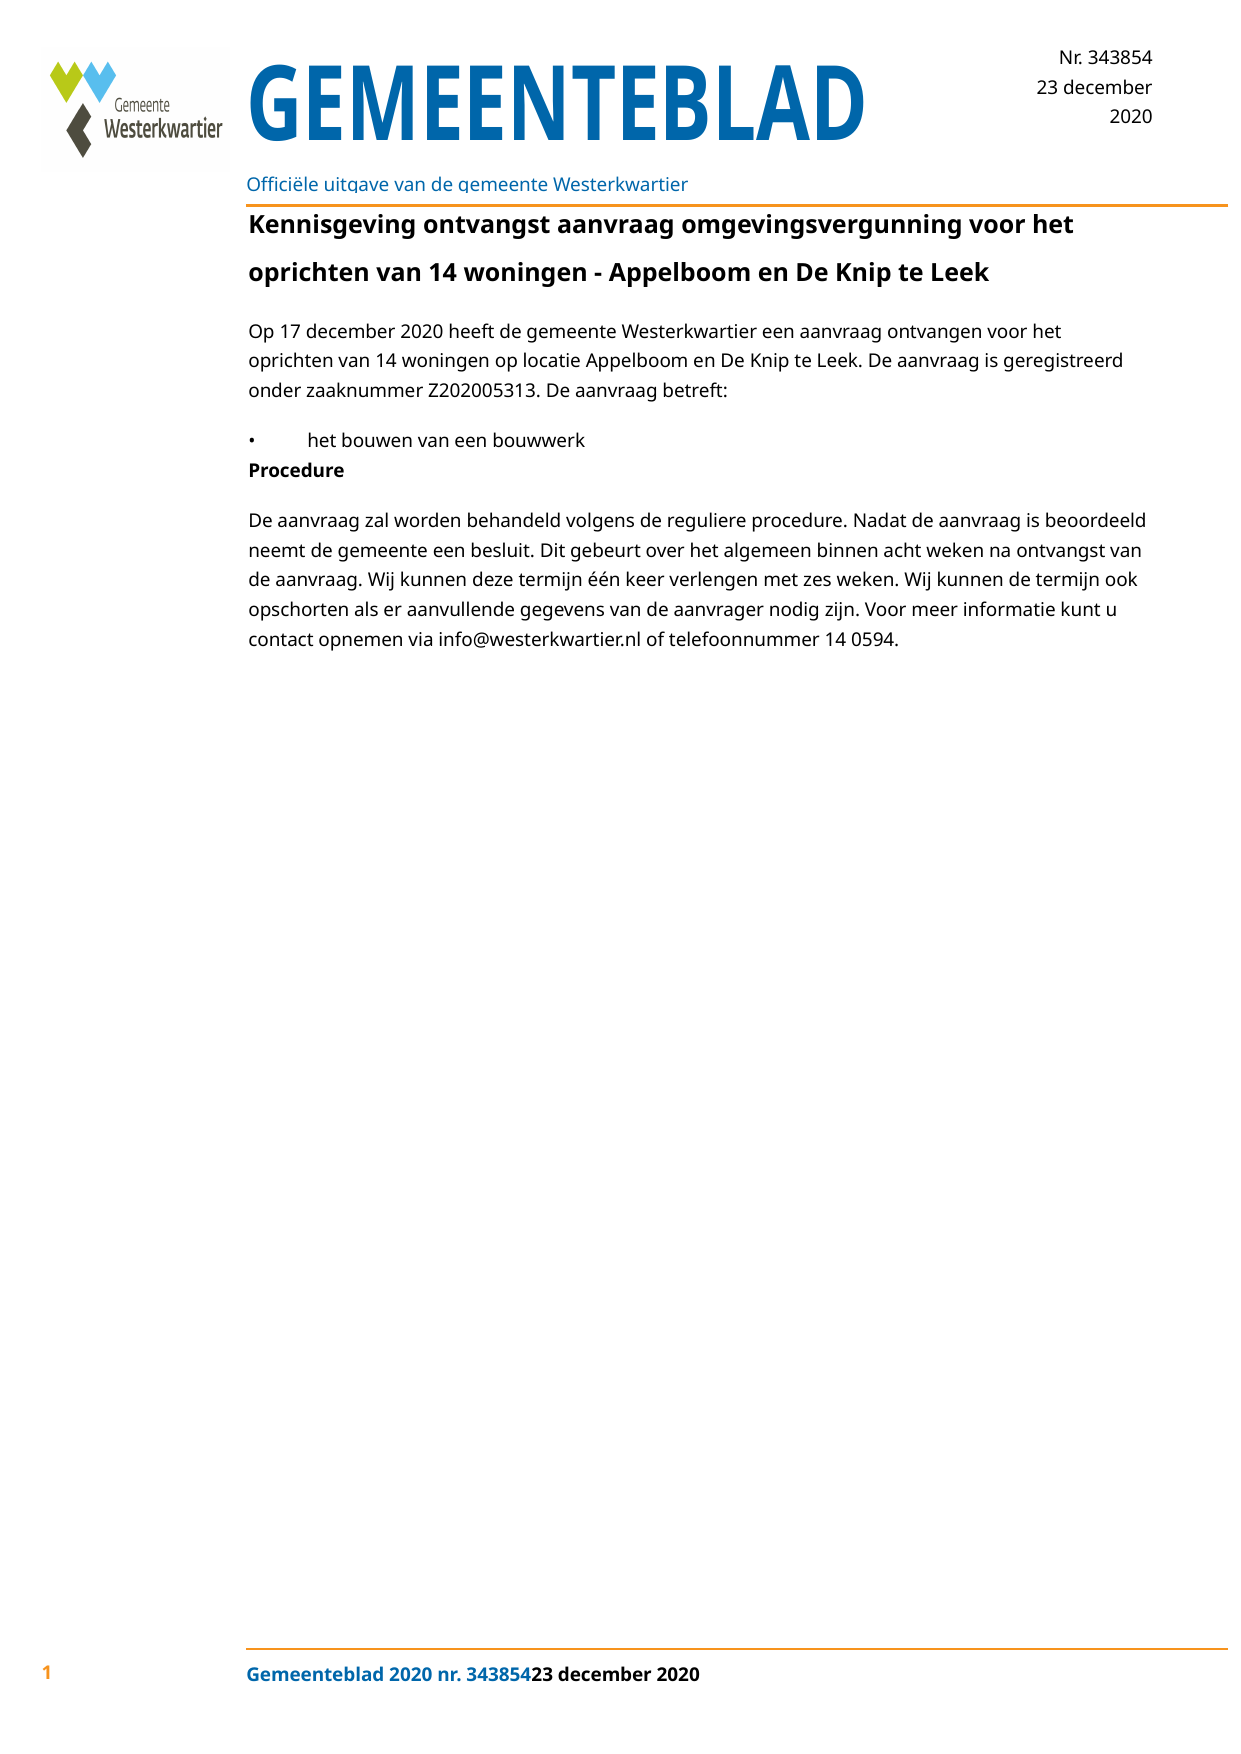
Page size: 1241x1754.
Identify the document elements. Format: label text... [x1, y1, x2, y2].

text Kennisgeving ontvangst aanvraag omgevingsvergunning voor het oprichten van 14 woningen - Appelboom en De Knip te Leek [248, 207, 1152, 288]
list het bouwen van een bouwwerk [248, 427, 1152, 453]
text Procedure [248, 457, 1152, 483]
picture [41, 47, 231, 172]
text De aanvraag zal worden behandeld volgens de reguliere procedure. Nadat de aanvraag is beoordeeld neemt de gemeente een besluit. Dit gebeurt over het algemeen binnen acht weken na ontvangst van de aanvraag. Wij kunnen deze termijn één keer verlengen met zes weken. Wij kunnen de termijn ook opschorten als er aanvullende gegevens van de aanvrager nodig zijn. Voor meer informatie kunt u contact opnemen via info@westerkwartier.nl of telefoonnummer 14 0594. [248, 507, 1152, 652]
text Op 17 december 2020 heeft de gemeente Westerkwartier een aanvraag ontvangen voor het oprichten van 14 woningen op locatie Appelboom en De Knip te Leek. De aanvraag is geregistreerd onder zaaknummer Z202005313. De aanvraag betreft: [248, 318, 1152, 403]
